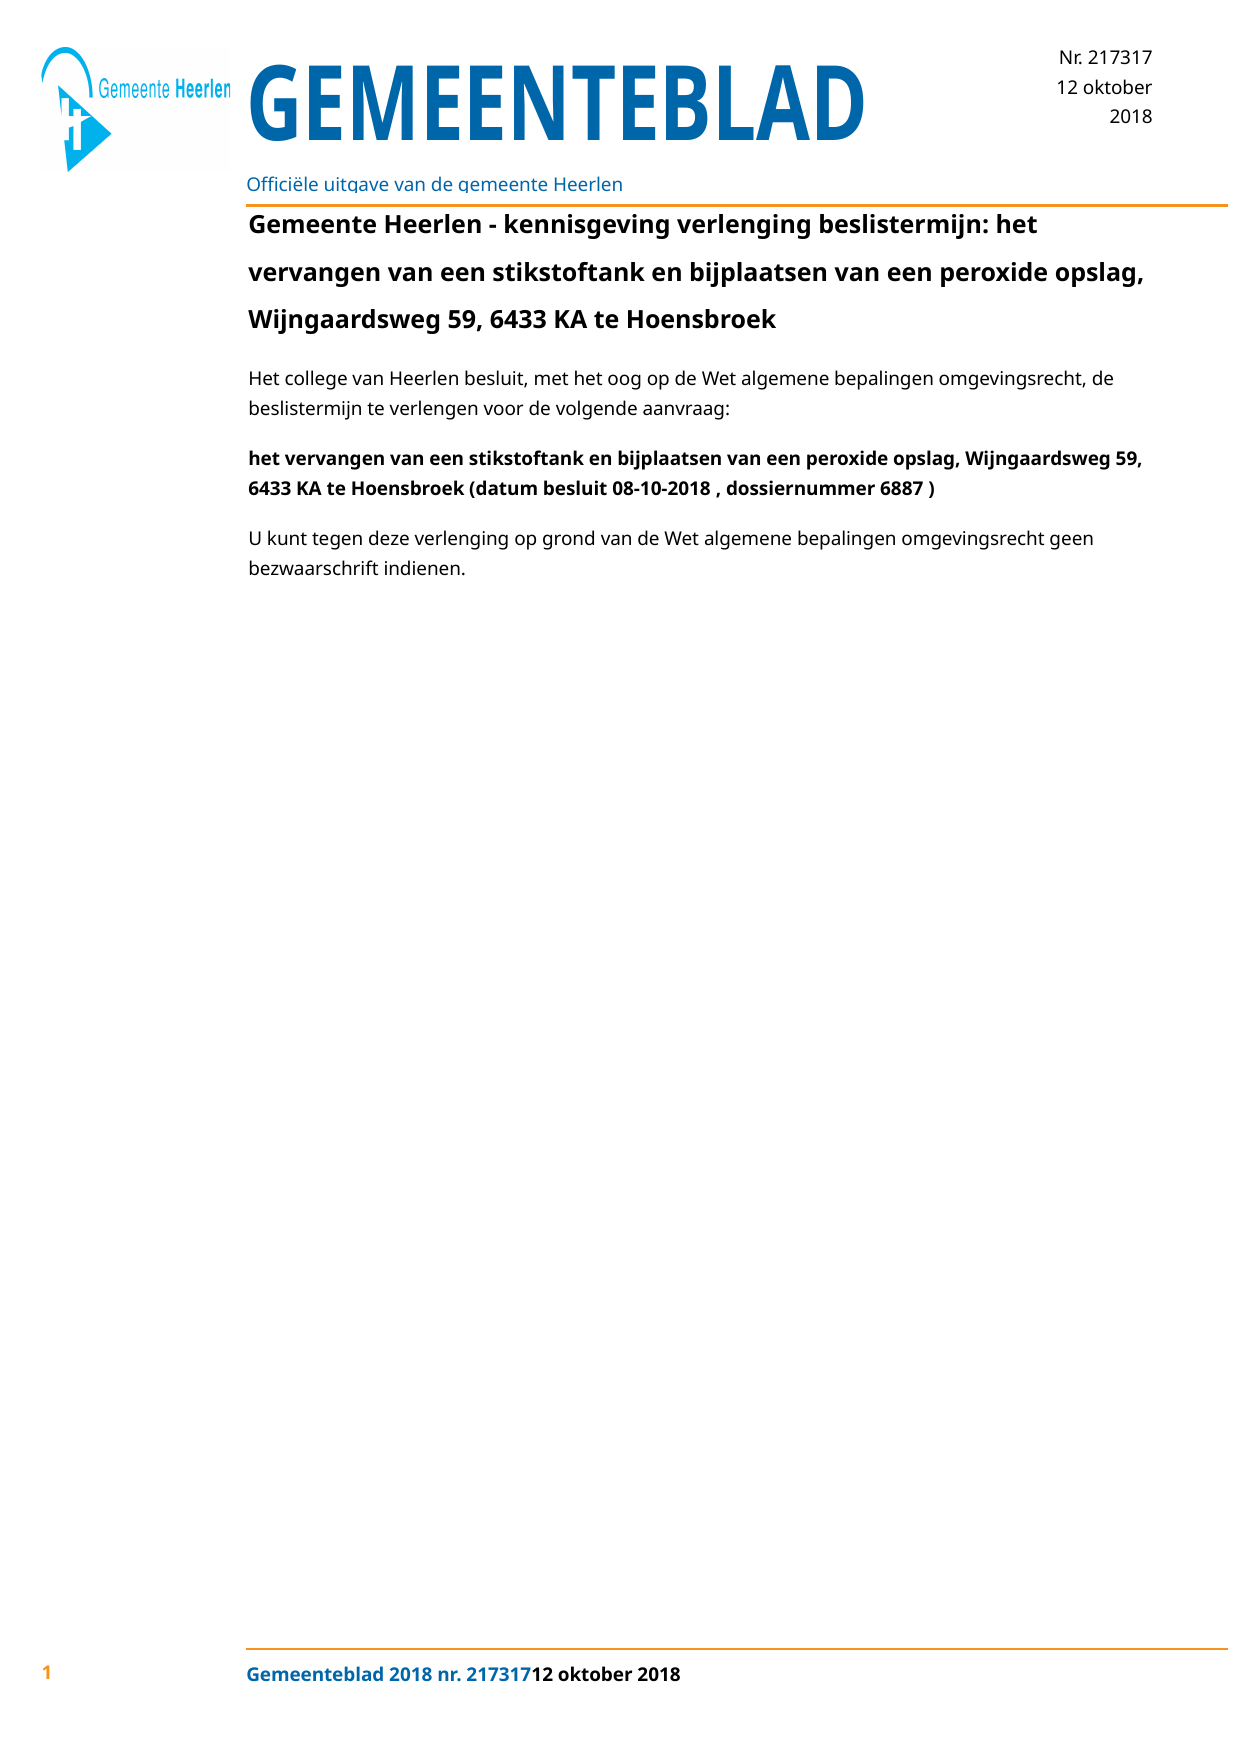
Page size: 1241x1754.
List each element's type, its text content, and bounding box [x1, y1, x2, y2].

picture [41, 47, 58, 70]
text Het college van Heerlen besluit, met het oog op de Wet algemene bepalingen omgevingsrecht, de beslistermijn te verlengen voor de volgende aanvraag: [248, 366, 1152, 421]
picture [41, 47, 231, 172]
text het vervangen van een stikstoftank en bijplaatsen van een peroxide opslag, Wijngaardsweg 59, 6433 KA te Hoensbroek (datum besluit 08-10-2018 , dossiernummer 6887 ) [248, 446, 1152, 501]
text Gemeente Heerlen - kennisgeving verlenging beslistermijn: het vervangen van een stikstoftank en bijplaatsen van een peroxide opslag, Wijngaardsweg 59, 6433 KA te Hoensbroek [248, 207, 1152, 336]
text U kunt tegen deze verlenging op grond van de Wet algemene bepalingen omgevingsrecht geen bezwaarschrift indienen. [248, 526, 1152, 581]
